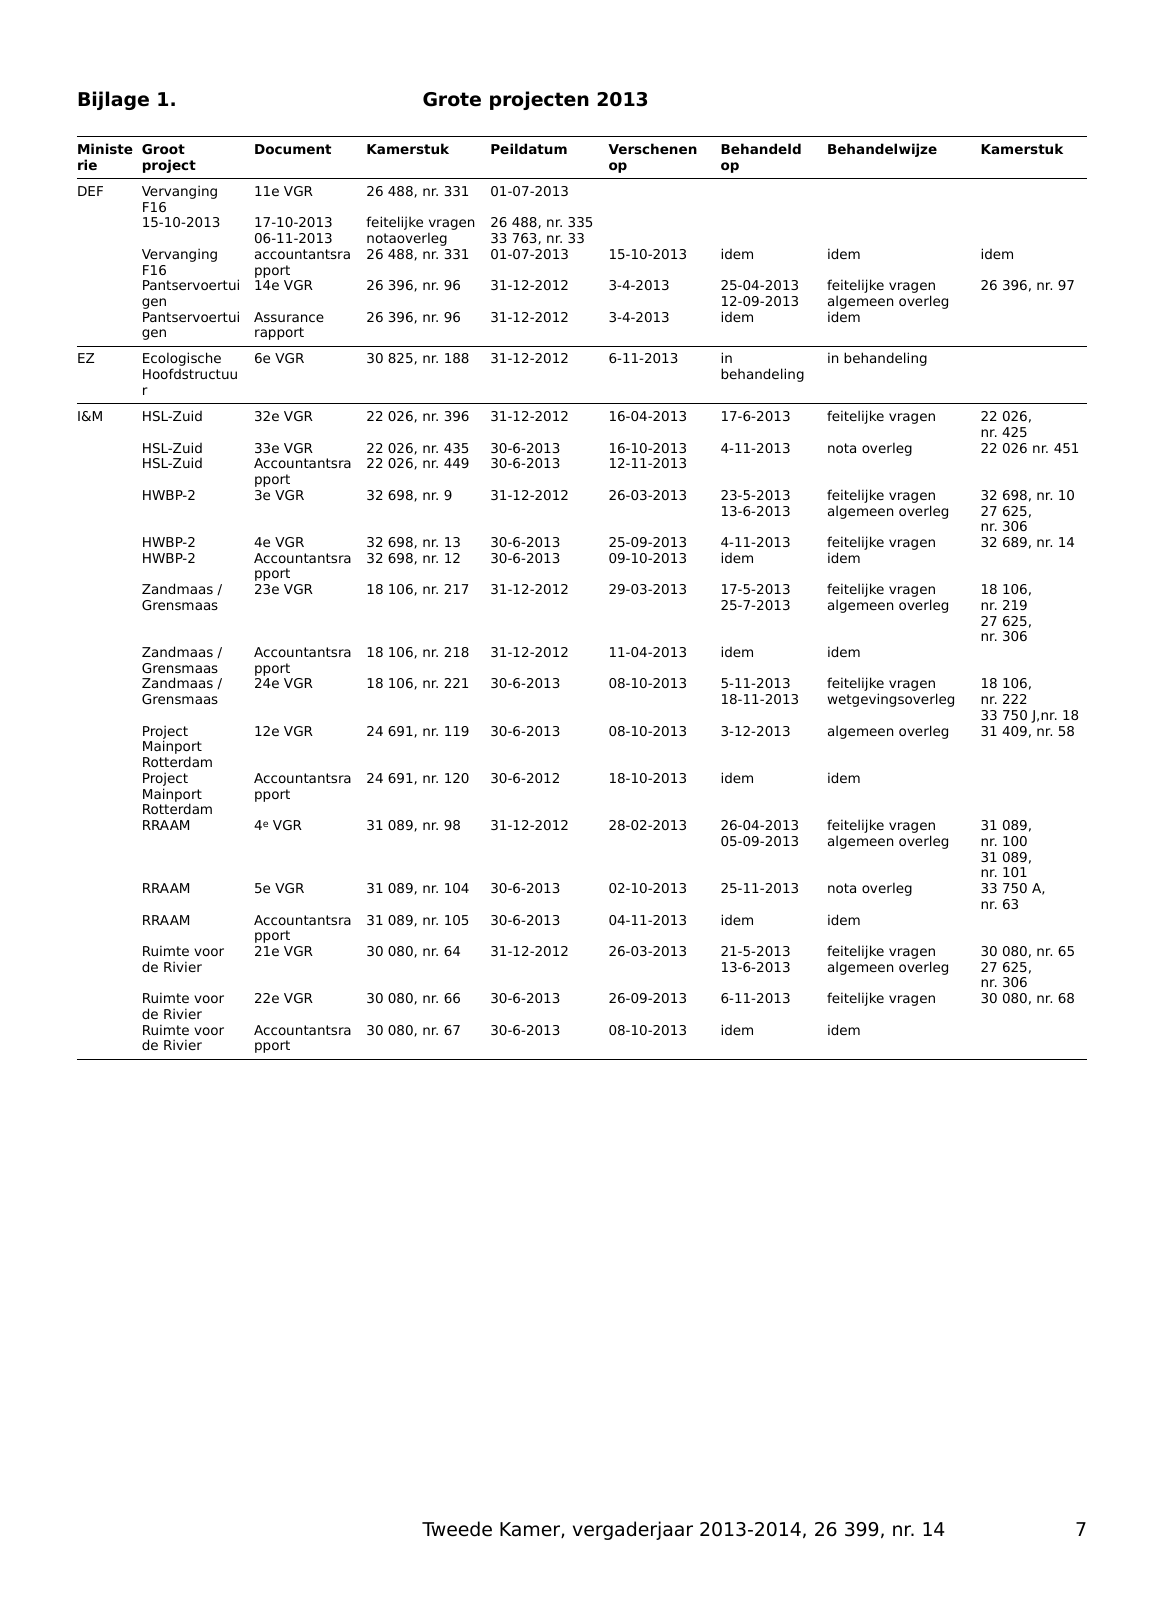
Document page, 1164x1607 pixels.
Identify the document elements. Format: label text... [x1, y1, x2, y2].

table_cell 26-03-2013 [602, 488, 714, 535]
table_cell [77, 215, 136, 247]
table_cell 31 089, nr. 105 [360, 912, 484, 944]
table_cell 28-02-2013 [602, 818, 714, 881]
table_header Groot project [136, 137, 248, 178]
table_cell 11-04-2013 [602, 645, 714, 676]
table_cell HSL-Zuid [136, 456, 248, 488]
table_cell [974, 912, 1087, 944]
table_cell [77, 278, 136, 309]
table_cell 32 698, nr. 10 27 625, nr. 306 [974, 488, 1087, 535]
table_cell 17-5-2013 25-7-2013 [715, 582, 821, 645]
table_cell feitelijke vragen notaoverleg [360, 215, 484, 247]
table_cell DEF [77, 179, 136, 215]
table_cell HWBP-2 [136, 488, 248, 535]
table_cell 26-04-2013 05-09-2013 [715, 818, 821, 881]
table_cell 18 106, nr. 218 [360, 645, 484, 676]
table_cell [77, 310, 136, 346]
table_cell HWBP-2 [136, 535, 248, 551]
table_header Behandeld op [715, 137, 821, 178]
table_cell Accountantsrapport [248, 771, 360, 818]
table_cell 30 080, nr. 67 [360, 1023, 484, 1058]
table_cell [77, 912, 136, 944]
table_cell 15-10-2013 [602, 247, 714, 278]
table_cell [974, 551, 1087, 582]
table_cell Assurance rapport [248, 310, 360, 346]
table_cell 33 750 A, nr. 63 [974, 881, 1087, 912]
table_cell 3-4-2013 [602, 310, 714, 346]
table_cell 18-10-2013 [602, 771, 714, 818]
table_cell [77, 724, 136, 771]
table_cell Ruimte voor de Rivier [136, 944, 248, 991]
table_header Kamerstuk [974, 137, 1087, 178]
table_cell 31-12-2012 [484, 310, 602, 346]
table_cell 30-6-2012 [484, 771, 602, 818]
table_cell 08-10-2013 [602, 724, 714, 771]
table_cell RRAAM [136, 912, 248, 944]
table_cell [77, 551, 136, 582]
table_cell 26 396, nr. 96 [360, 278, 484, 309]
table_cell feitelijke vragen [821, 991, 974, 1022]
table_cell 22 026 nr. 451 [974, 440, 1087, 456]
table_cell EZ [77, 347, 136, 403]
table_cell 6-11-2013 [715, 991, 821, 1022]
table_cell 6e VGR [248, 347, 360, 403]
table_cell Pantservoertuigen [136, 310, 248, 346]
table_cell 12-11-2013 [602, 456, 714, 488]
table_cell 3-12-2013 [715, 724, 821, 771]
table_cell 32e VGR [248, 404, 360, 440]
table_cell 31-12-2012 [484, 645, 602, 676]
table_cell 16-10-2013 [602, 440, 714, 456]
table_cell idem [715, 247, 821, 278]
table_cell [77, 456, 136, 488]
table_cell 24e VGR [248, 676, 360, 723]
table_cell [974, 771, 1087, 818]
table_header Behandelwijze [821, 137, 974, 178]
table_cell idem [715, 551, 821, 582]
table_cell 17-10-2013 06-11-2013 [248, 215, 360, 247]
table_cell in behandeling [821, 347, 974, 403]
table_cell 6-11-2013 [602, 347, 714, 403]
table_cell 21e VGR [248, 944, 360, 991]
table_cell [974, 645, 1087, 676]
table_cell HSL-Zuid [136, 440, 248, 456]
table_cell 31-12-2012 [484, 278, 602, 309]
table_cell HSL-Zuid [136, 404, 248, 440]
table_cell Accountantsrapport [248, 456, 360, 488]
table_cell 31 089, nr. 100 31 089, nr. 101 [974, 818, 1087, 881]
table_cell 02-10-2013 [602, 881, 714, 912]
table_cell [77, 676, 136, 723]
table_cell RRAAM [136, 881, 248, 912]
table_cell 17-6-2013 [715, 404, 821, 440]
table_cell [974, 310, 1087, 346]
table_cell 09-10-2013 [602, 551, 714, 582]
table_cell 01-07-2013 [484, 179, 602, 215]
table_cell [77, 582, 136, 645]
table_cell 30-6-2013 [484, 440, 602, 456]
table_cell 12e VGR [248, 724, 360, 771]
table_cell 26-09-2013 [602, 991, 714, 1022]
table_cell 25-11-2013 [715, 881, 821, 912]
table_cell nota overleg [821, 440, 974, 456]
table_cell [974, 179, 1087, 215]
table_cell 26 488, nr. 331 [360, 247, 484, 278]
table_cell 31 089, nr. 98 [360, 818, 484, 881]
table_cell 29-03-2013 [602, 582, 714, 645]
table_cell 30-6-2013 [484, 535, 602, 551]
table_cell 5e VGR [248, 881, 360, 912]
table_cell 31 409, nr. 58 [974, 724, 1087, 771]
table_cell 31-12-2012 [484, 347, 602, 403]
table_cell 30-6-2013 [484, 991, 602, 1022]
table_cell 22 026, nr. 449 [360, 456, 484, 488]
table_cell 30-6-2013 [484, 1023, 602, 1058]
table_cell [77, 488, 136, 535]
table_cell [602, 179, 714, 215]
table_cell 30 080, nr. 66 [360, 991, 484, 1022]
table_cell 08-10-2013 [602, 1023, 714, 1058]
table_cell accountantsrapport [248, 247, 360, 278]
table_cell Project Mainport Rotterdam [136, 771, 248, 818]
table_cell idem [821, 645, 974, 676]
table_cell 4e VGR [248, 535, 360, 551]
table_cell feitelijke vragen [821, 404, 974, 440]
table_cell 30 080, nr. 65 27 625, nr. 306 [974, 944, 1087, 991]
table_cell Accountantsrapport [248, 551, 360, 582]
table_cell [77, 991, 136, 1022]
table_cell idem [715, 310, 821, 346]
table_cell 04-11-2013 [602, 912, 714, 944]
table_cell in behandeling [715, 347, 821, 403]
subtitle Bijlage 1. Grote projecten 2013 [77, 89, 1087, 111]
table_cell Ruimte voor de Rivier [136, 991, 248, 1022]
table_header Peildatum [484, 137, 602, 178]
table_cell 5-11-2013 18-11-2013 [715, 676, 821, 723]
table_cell [77, 944, 136, 991]
table_cell HWBP-2 [136, 551, 248, 582]
table_cell 25-09-2013 [602, 535, 714, 551]
table_cell 4-11-2013 [715, 440, 821, 456]
table_cell 22e VGR [248, 991, 360, 1022]
table_cell 3e VGR [248, 488, 360, 535]
table_cell idem [821, 912, 974, 944]
table_cell [821, 456, 974, 488]
table_cell 30-6-2013 [484, 551, 602, 582]
table_cell nota overleg [821, 881, 974, 912]
table_header Document [248, 137, 360, 178]
table_cell [77, 1023, 136, 1058]
table_cell 31 089, nr. 104 [360, 881, 484, 912]
table_cell [715, 456, 821, 488]
table_cell 18 106, nr. 221 [360, 676, 484, 723]
table_cell idem [821, 247, 974, 278]
table_cell 30 080, nr. 64 [360, 944, 484, 991]
table_cell feitelijke vragen algemeen overleg [821, 278, 974, 309]
table_cell 22 026, nr. 435 [360, 440, 484, 456]
table_cell [77, 818, 136, 881]
table_cell [602, 215, 714, 247]
table_cell 3-4-2013 [602, 278, 714, 309]
table_cell 30-6-2013 [484, 881, 602, 912]
table_cell Zandmaas / Grensmaas [136, 645, 248, 676]
table_cell 30-6-2013 [484, 676, 602, 723]
table_cell [77, 535, 136, 551]
table_cell 18 106, nr. 222 33 750 J,nr. 18 [974, 676, 1087, 723]
table_cell idem [821, 310, 974, 346]
table_cell 32 698, nr. 9 [360, 488, 484, 535]
table_cell [821, 179, 974, 215]
table_cell 21-5-2013 13-6-2013 [715, 944, 821, 991]
table_cell 18 106, nr. 219 27 625, nr. 306 [974, 582, 1087, 645]
table_cell 31-12-2012 [484, 488, 602, 535]
table_cell 33e VGR [248, 440, 360, 456]
table_cell [77, 881, 136, 912]
table_cell feitelijke vragen algemeen overleg [821, 944, 974, 991]
table_cell 26 396, nr. 97 [974, 278, 1087, 309]
table_cell [974, 1023, 1087, 1058]
table_cell 30 825, nr. 188 [360, 347, 484, 403]
table_cell 22 026, nr. 396 [360, 404, 484, 440]
table_cell 01-07-2013 [484, 247, 602, 278]
table_header Ministerie [77, 137, 136, 178]
table_cell Zandmaas / Grensmaas [136, 582, 248, 645]
table_cell Accountantsrapport [248, 912, 360, 944]
table_cell 30-6-2013 [484, 724, 602, 771]
table_cell Pantservoertuigen [136, 278, 248, 309]
table_cell 23e VGR [248, 582, 360, 645]
table_cell RRAAM [136, 818, 248, 881]
table_cell idem [715, 1023, 821, 1058]
table_cell 24 691, nr. 120 [360, 771, 484, 818]
table_cell feitelijke vragen algemeen overleg [821, 582, 974, 645]
table_cell feitelijke vragen [821, 535, 974, 551]
table_cell [77, 247, 136, 278]
table_cell 4-11-2013 [715, 535, 821, 551]
table_cell Accountantsrapport [248, 645, 360, 676]
table_cell feitelijke vragen algemeen overleg [821, 488, 974, 535]
table_cell 4e VGR [248, 818, 360, 881]
table_cell [974, 456, 1087, 488]
table_cell [715, 179, 821, 215]
table_cell 31-12-2012 [484, 944, 602, 991]
table_cell Ecologische Hoofdstructuur [136, 347, 248, 403]
table_cell idem [821, 771, 974, 818]
table_cell 32 698, nr. 13 [360, 535, 484, 551]
table_cell 25-04-2013 12-09-2013 [715, 278, 821, 309]
table_header Kamerstuk [360, 137, 484, 178]
table_cell idem [974, 247, 1087, 278]
table_cell 11e VGR [248, 179, 360, 215]
table_cell 31-12-2012 [484, 582, 602, 645]
table_cell idem [715, 771, 821, 818]
table_cell [77, 440, 136, 456]
table_cell [974, 347, 1087, 403]
table_cell 31-12-2012 [484, 404, 602, 440]
table_cell 15-10-2013 [136, 215, 248, 247]
table_cell 26 488, nr. 331 [360, 179, 484, 215]
table_cell 32 698, nr. 12 [360, 551, 484, 582]
table_cell feitelijke vragen wetgevingsoverleg [821, 676, 974, 723]
table_cell Vervanging F16 [136, 179, 248, 215]
table_cell [821, 215, 974, 247]
table_cell Vervanging F16 [136, 247, 248, 278]
table_cell 26 488, nr. 335 33 763, nr. 33 [484, 215, 602, 247]
table_cell 24 691, nr. 119 [360, 724, 484, 771]
table_cell 22 026, nr. 425 [974, 404, 1087, 440]
table_cell 32 689, nr. 14 [974, 535, 1087, 551]
table_cell 30-6-2013 [484, 456, 602, 488]
table_cell [974, 215, 1087, 247]
table_cell I&M [77, 404, 136, 440]
table_cell [77, 645, 136, 676]
table_cell 23-5-2013 13-6-2013 [715, 488, 821, 535]
table_cell 16-04-2013 [602, 404, 714, 440]
table_cell Ruimte voor de Rivier [136, 1023, 248, 1058]
table_cell 31-12-2012 [484, 818, 602, 881]
table_cell [77, 771, 136, 818]
table_header Verschenen op [602, 137, 714, 178]
table_cell 14e VGR [248, 278, 360, 309]
table_cell Project Mainport Rotterdam [136, 724, 248, 771]
table_cell 26-03-2013 [602, 944, 714, 991]
table_cell 18 106, nr. 217 [360, 582, 484, 645]
table_cell [715, 215, 821, 247]
table_cell 30 080, nr. 68 [974, 991, 1087, 1022]
table_cell 30-6-2013 [484, 912, 602, 944]
table_cell Accountantsrapport [248, 1023, 360, 1058]
table_cell algemeen overleg [821, 724, 974, 771]
table_cell idem [715, 645, 821, 676]
table_cell idem [821, 1023, 974, 1058]
table_cell 08-10-2013 [602, 676, 714, 723]
table_cell idem [715, 912, 821, 944]
table_cell feitelijke vragen algemeen overleg [821, 818, 974, 881]
table_cell Zandmaas / Grensmaas [136, 676, 248, 723]
table_cell idem [821, 551, 974, 582]
table_cell 26 396, nr. 96 [360, 310, 484, 346]
